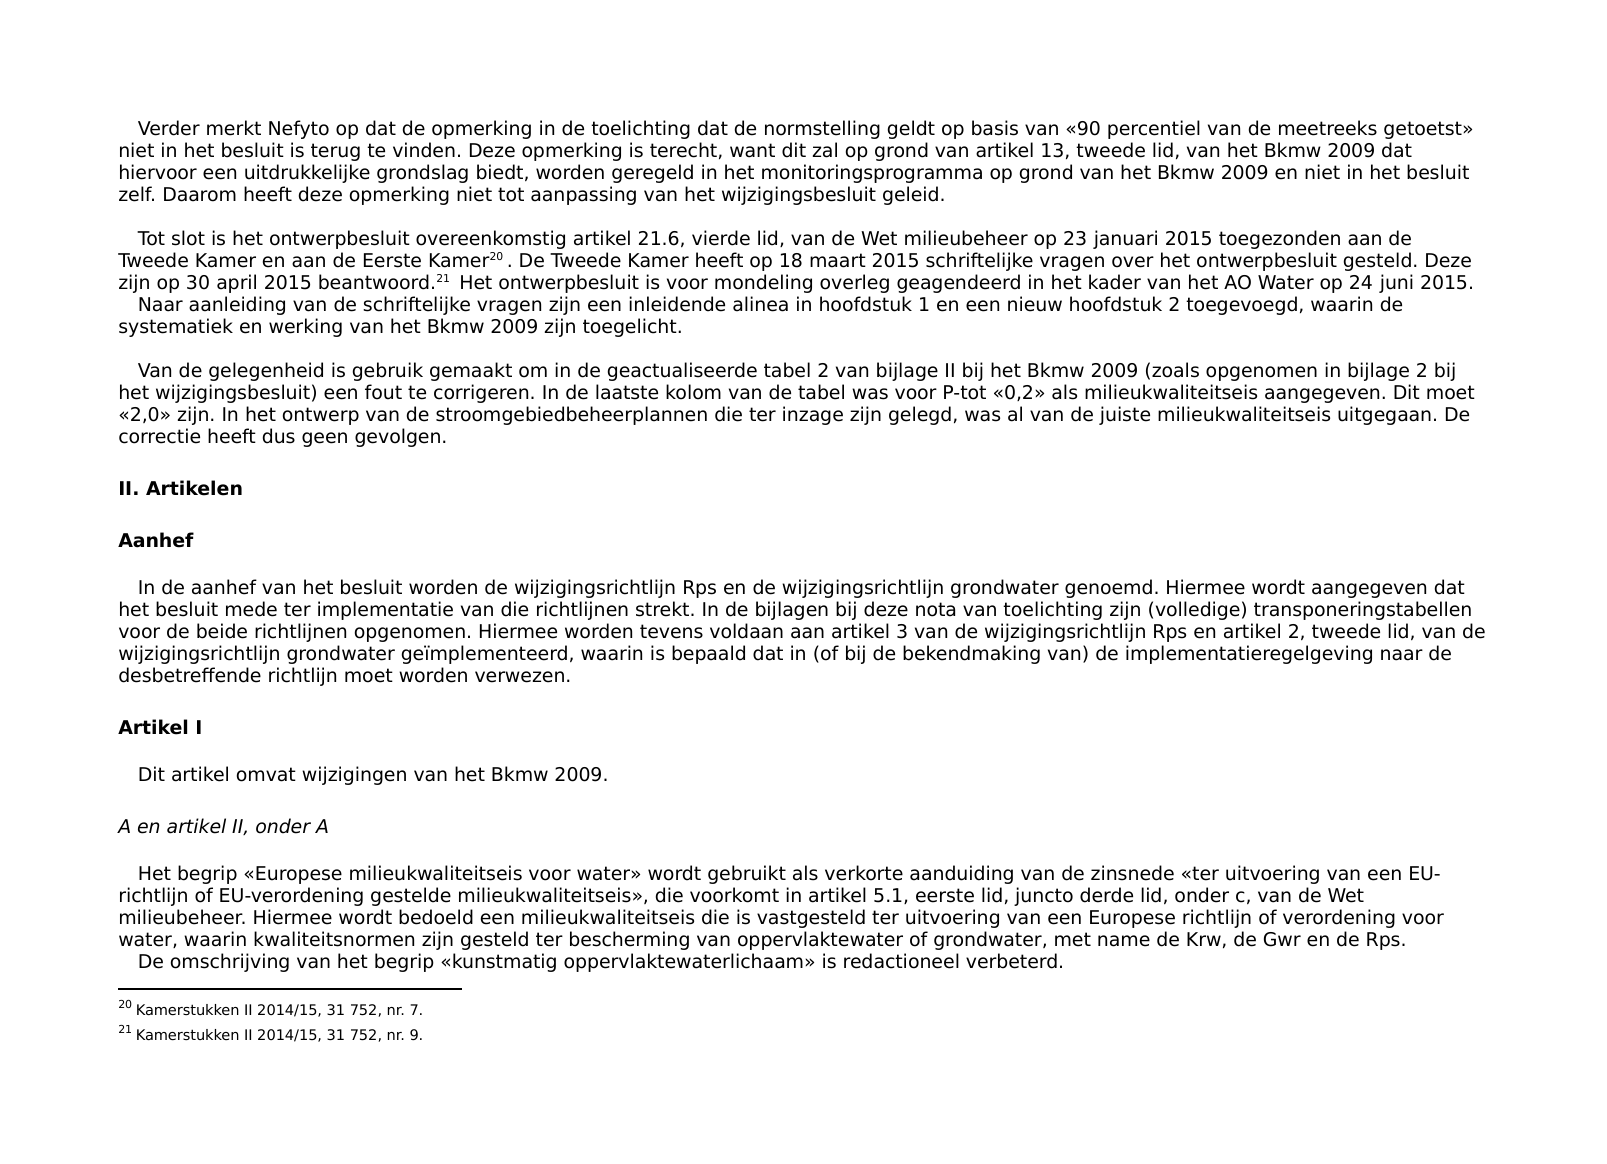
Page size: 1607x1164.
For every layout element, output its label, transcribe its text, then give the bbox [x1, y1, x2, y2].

text In de aanhef van het besluit worden de wijzigingsrichtlijn Rps en de wijzigingsrichtlijn grondwater genoemd. Hiermee wordt aangegeven dat het besluit mede ter implementatie van die richtlijnen strekt. In de bijlagen bij deze nota van toelichting zijn (volledige) transponeringstabellen voor de beide richtlijnen opgenomen. Hiermee worden tevens voldaan aan artikel 3 van de wijzigingsrichtlijn Rps en artikel 2, tweede lid, van de wijzigingsrichtlijn grondwater geïmplementeerd, waarin is bepaald dat in (of bij de bekendmaking van) de implementatieregelgeving naar de desbetreffende richtlijn moet worden verwezen. [118, 577, 1488, 687]
text Dit artikel omvat wijzigingen van het Bkmw 2009. [118, 764, 1488, 786]
text Van de gelegenheid is gebruik gemaakt om in de geactualiseerde tabel 2 van bijlage II bij het Bkmw 2009 (zoals opgenomen in bijlage 2 bij het wijzigingsbesluit) een fout te corrigeren. In de laatste kolom van de tabel was voor P-tot «0,2» als milieukwaliteitseis aangegeven. Dit moet «2,0» zijn. In het ontwerp van de stroomgebiedbeheerplannen die ter inzage zijn gelegd, was al van de juiste milieukwaliteitseis uitgegaan. De correctie heeft dus geen gevolgen. [118, 360, 1488, 448]
text Kamerstukken II 2014/15, 31 752, nr. 9. [118, 1023, 1488, 1045]
text Kamerstukken II 2014/15, 31 752, nr. 7. [118, 998, 1488, 1020]
text Naar aanleiding van de schriftelijke vragen zijn een inleidende alinea in hoofdstuk 1 en een nieuw hoofdstuk 2 toegevoegd, waarin de systematiek en werking van het Bkmw 2009 zijn toegelicht. [118, 294, 1488, 338]
text Tot slot is het ontwerpbesluit overeenkomstig artikel 21.6, vierde lid, van de Wet milieubeheer op 23 januari 2015 toegezonden aan de Tweede Kamer en aan de Eerste Kamer. De Tweede Kamer heeft op 18 maart 2015 schriftelijke vragen over het ontwerpbesluit gesteld. Deze zijn op 30 april 2015 beantwoord. Het ontwerpbesluit is voor mondeling overleg geagendeerd in het kader van het AO Water op 24 juni 2015. [118, 228, 1488, 294]
subtitle A en artikel II, onder A [118, 816, 1488, 838]
text Het begrip «Europese milieukwaliteitseis voor water» wordt gebruikt als verkorte aanduiding van de zinsnede «ter uitvoering van een EU-richtlijn of EU-verordening gestelde milieukwaliteitseis», die voorkomt in artikel 5.1, eerste lid, juncto derde lid, onder c, van de Wet milieubeheer. Hiermee wordt bedoeld een milieukwaliteitseis die is vastgesteld ter uitvoering van een Europese richtlijn of verordening voor water, waarin kwaliteitsnormen zijn gesteld ter bescherming van oppervlaktewater of grondwater, met name de Krw, de Gwr en de Rps. [118, 863, 1488, 951]
text Verder merkt Nefyto op dat de opmerking in de toelichting dat de normstelling geldt op basis van «90 percentiel van de meetreeks getoetst» niet in het besluit is terug te vinden. Deze opmerking is terecht, want dit zal op grond van artikel 13, tweede lid, van het Bkmw 2009 dat hiervoor een uitdrukkelijke grondslag biedt, worden geregeld in het monitoringsprogramma op grond van het Bkmw 2009 en niet in het besluit zelf. Daarom heeft deze opmerking niet tot aanpassing van het wijzigingsbesluit geleid. [118, 118, 1488, 206]
subtitle II. Artikelen [118, 478, 1488, 500]
text De omschrijving van het begrip «kunstmatig oppervlaktewaterlichaam» is redactioneel verbeterd. [118, 951, 1488, 973]
subtitle Aanhef [118, 530, 1488, 552]
subtitle Artikel I [118, 717, 1488, 739]
